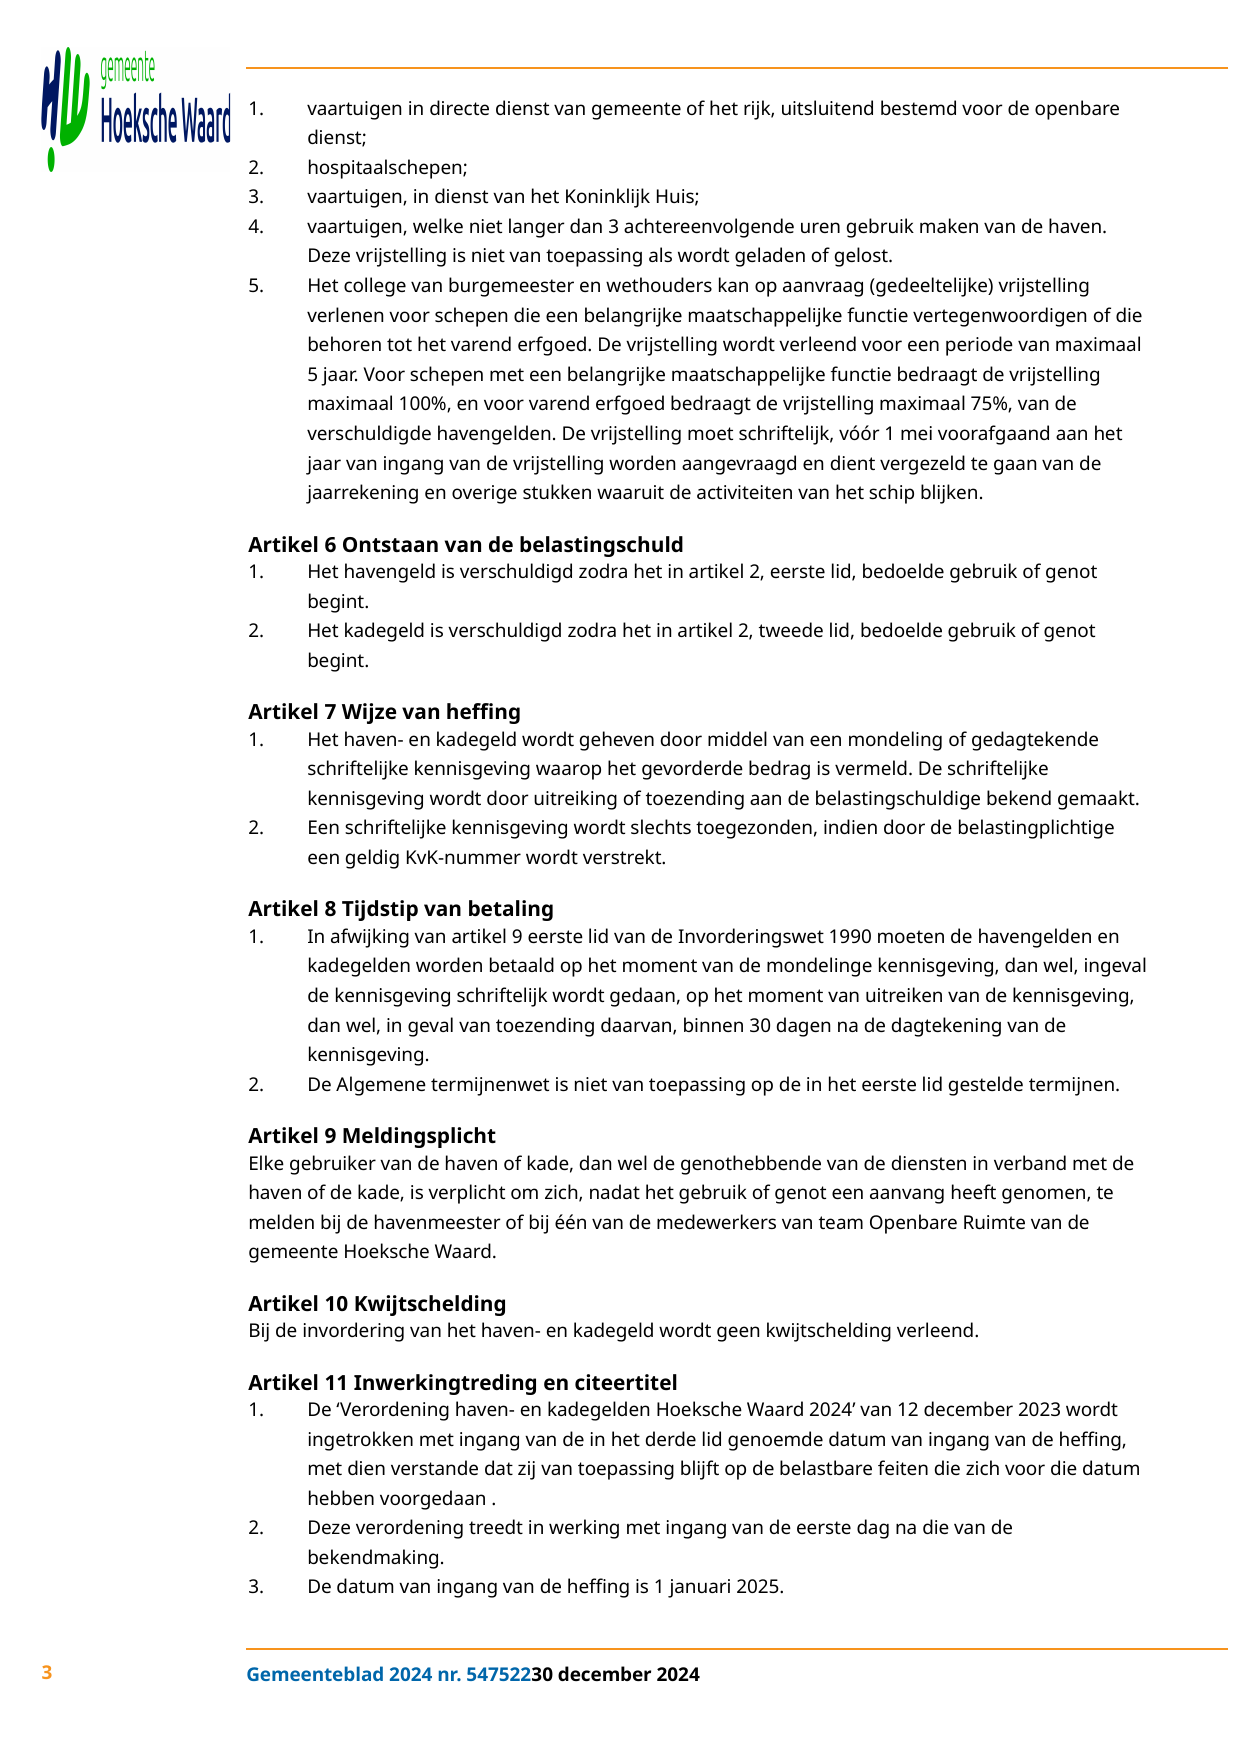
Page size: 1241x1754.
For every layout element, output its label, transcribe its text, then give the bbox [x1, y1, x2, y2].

list hospitaalschepen; [248, 154, 1152, 180]
list Een schriftelijke kennisgeving wordt slechts toegezonden, indien door de belastingplichtige een geldig KvK-nummer wordt verstrekt. [248, 814, 1152, 870]
list Het haven- en kadegeld wordt geheven door middel van een mondeling of gedagtekende schriftelijke kennisgeving waarop het gevorderde bedrag is vermeld. De schriftelijke kennisgeving wordt door uitreiking of toezending aan de belastingschuldige bekend gemaakt. [248, 726, 1152, 811]
list De Algemene termijnenwet is niet van toepassing op de in het eerste lid gestelde termijnen. [248, 1071, 1152, 1097]
list vaartuigen in directe dienst van gemeente of het rijk, uitsluitend bestemd voor de openbare dienst; [248, 95, 1152, 150]
list Het havengeld is verschuldigd zodra het in artikel 2, eerste lid, bedoelde gebruik of genot begint. [248, 558, 1152, 613]
list Het kadegeld is verschuldigd zodra het in artikel 2, tweede lid, bedoelde gebruik of genot begint. [248, 617, 1152, 673]
list Het college van burgemeester en wethouders kan op aanvraag (gedeeltelijke) vrijstelling verlenen voor schepen die een belangrijke maatschappelijke functie vertegenwoordigen of die behoren tot het varend erfgoed. De vrijstelling wordt verleend voor een periode van maximaal 5 jaar. Voor schepen met een belangrijke maatschappelijke functie bedraagt de vrijstelling maximaal 100%, en voor varend erfgoed bedraagt de vrijstelling maximaal 75%, van de verschuldigde havengelden. De vrijstelling moet schriftelijk, vóór 1 mei voorafgaand aan het jaar van ingang van de vrijstelling worden aangevraagd en dient vergezeld te gaan van de jaarrekening en overige stukken waaruit de activiteiten van het schip blijken. [248, 272, 1152, 505]
list De datum van ingang van de heffing is 1 januari 2025. [248, 1574, 1152, 1599]
list vaartuigen, in dienst van het Koninklijk Huis; [248, 183, 1152, 209]
list Deze verordening treedt in werking met ingang van de eerste dag na die van de bekendmaking. [248, 1514, 1152, 1570]
list In afwijking van artikel 9 eerste lid van de Invorderingswet 1990 moeten de havengelden en kadegelden worden betaald op het moment van de mondelinge kennisgeving, dan wel, ingeval de kennisgeving schriftelijk wordt gedaan, op het moment van uitreiken van de kennisgeving, dan wel, in geval van toezending daarvan, binnen 30 dagen na de dagtekening van de kennisgeving. [248, 923, 1152, 1067]
list vaartuigen, welke niet langer dan 3 achtereenvolgende uren gebruik maken van de haven. Deze vrijstelling is niet van toepassing als wordt geladen of gelost. [248, 213, 1152, 268]
list De ‘Verordening haven- en kadegelden Hoeksche Waard 2024’ van 12 december 2023 wordt ingetrokken met ingang van de in het derde lid genoemde datum van ingang van de heffing, met dien verstande dat zij van toepassing blijft op de belastbare feiten die zich voor die datum hebben voorgedaan . [248, 1396, 1152, 1511]
text Artikel 6 Ontstaan van de belastingschuld [248, 530, 1152, 558]
text Bij de invordering van het haven- en kadegeld wordt geen kwijtschelding verleend. [248, 1317, 1152, 1343]
text Elke gebruiker van de haven of kade, dan wel de genothebbende van de diensten in verband met de haven of de kade, is verplicht om zich, nadat het gebruik of genot een aanvang heeft genomen, te melden bij de havenmeester of bij één van de medewerkers van team Openbare Ruimte van de gemeente Hoeksche Waard. [248, 1150, 1152, 1264]
text Artikel 9 Meldingsplicht [248, 1121, 1152, 1150]
text Artikel 11 Inwerkingtreding en citeertitel [248, 1368, 1152, 1396]
text Artikel 8 Tijdstip van betaling [248, 894, 1152, 923]
picture [41, 47, 231, 172]
text Artikel 7 Wijze van heffing [248, 697, 1152, 726]
text Artikel 10 Kwijtschelding [248, 1289, 1152, 1317]
